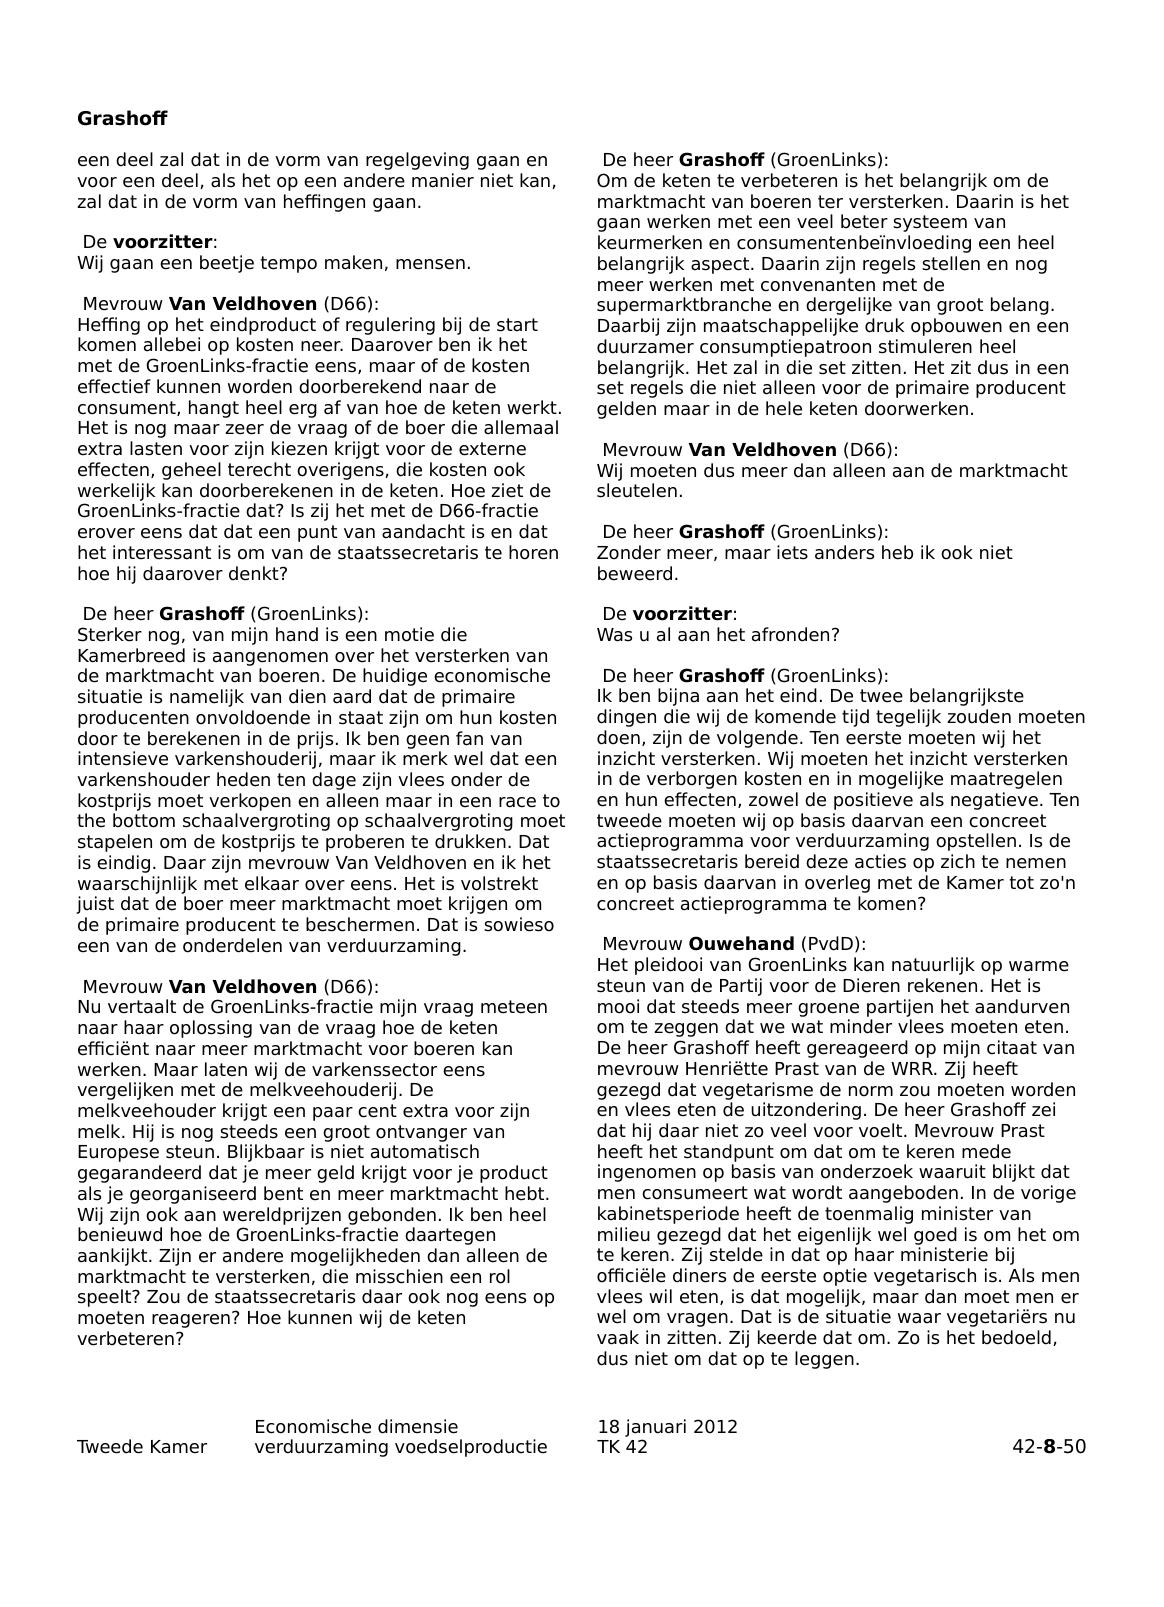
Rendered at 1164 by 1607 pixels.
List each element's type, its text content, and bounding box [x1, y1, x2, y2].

text De heer Grashoff (GroenLinks): [77, 604, 567, 625]
text Mevrouw Van Veldhoven (D66): [596, 440, 1087, 460]
text Mevrouw Van Veldhoven (D66): [77, 294, 567, 314]
text Wij moeten dus meer dan alleen aan de marktmacht sleutelen. [596, 460, 1087, 502]
text Het pleidooi van GroenLinks kan natuurlijk op warme steun van de Partij voor de Dieren rekenen. Het is mooi dat steeds meer groene partijen het aandurven om te zeggen dat we wat minder vlees moeten eten. De heer Grashoff heeft gereageerd op mijn citaat van mevrouw Henriëtte Prast van de WRR. Zij heeft gezegd dat vegetarisme de norm zou moeten worden en vlees eten de uitzondering. De heer Grashoff zei dat hij daar niet zo veel voor voelt. Mevrouw Prast heeft het standpunt om dat om te keren mede ingenomen op basis van onderzoek waaruit blijkt dat men consumeert wat wordt aangeboden. In de vorige kabinetsperiode heeft de toenmalig minister van milieu gezegd dat het eigenlijk wel goed is om het om te keren. Zij stelde in dat op haar ministerie bij officiële diners de eerste optie vegetarisch is. Als men vlees wil eten, is dat mogelijk, maar dan moet men er wel om vragen. Dat is de situatie waar vegetariërs nu vaak in zitten. Zij keerde dat om. Zo is het bedoeld, dus niet om dat op te leggen. [596, 955, 1087, 1369]
text Nu vertaalt de GroenLinks-fractie mijn vraag meteen naar haar oplossing van de vraag hoe de keten efficiënt naar meer marktmacht voor boeren kan werken. Maar laten wij de varkenssector eens vergelijken met de melkveehouderij. De melkveehouder krijgt een paar cent extra voor zijn melk. Hij is nog steeds een groot ontvanger van Europese steun. Blijkbaar is niet automatisch gegarandeerd dat je meer geld krijgt voor je product als je georganiseerd bent en meer marktmacht hebt. Wij zijn ook aan wereldprijzen gebonden. Ik ben heel benieuwd hoe de GroenLinks-fractie daartegen aankijkt. Zijn er andere mogelijkheden dan alleen de marktmacht te versterken, die misschien een rol speelt? Zou de staatssecretaris daar ook nog eens op moeten reageren? Hoe kunnen wij de keten verbeteren? [77, 997, 567, 1349]
text Ik ben bijna aan het eind. De twee belangrijkste dingen die wij de komende tijd tegelijk zouden moeten doen, zijn de volgende. Ten eerste moeten wij het inzicht versterken. Wij moeten het inzicht versterken in de verborgen kosten en in mogelijke maatregelen en hun effecten, zowel de positieve als negatieve. Ten tweede moeten wij op basis daarvan een concreet actieprogramma voor verduurzaming opstellen. Is de staatssecretaris bereid deze acties op zich te nemen en op basis daarvan in overleg met de Kamer tot zo'n concreet actieprogramma te komen? [596, 686, 1087, 914]
text De heer Grashoff (GroenLinks): [596, 522, 1087, 543]
text Mevrouw Van Veldhoven (D66): [77, 976, 567, 997]
text Mevrouw Ouwehand (PvdD): [596, 934, 1087, 955]
text Sterker nog, van mijn hand is een motie die Kamerbreed is aangenomen over het versterken van de marktmacht van boeren. De huidige economische situatie is namelijk van dien aard dat de primaire producenten onvoldoende in staat zijn om hun kosten door te berekenen in de prijs. Ik ben geen fan van intensieve varkenshouderij, maar ik merk wel dat een varkenshouder heden ten dage zijn vlees onder de kostprijs moet verkopen en alleen maar in een race to the bottom schaalvergroting op schaalvergroting moet stapelen om de kostprijs te proberen te drukken. Dat is eindig. Daar zijn mevrouw Van Veldhoven en ik het waarschijnlijk met elkaar over eens. Het is volstrekt juist dat de boer meer marktmacht moet krijgen om de primaire producent te beschermen. Dat is sowieso een van de onderdelen van verduurzaming. [77, 625, 567, 956]
text een deel zal dat in de vorm van regelgeving gaan en voor een deel, als het op een andere manier niet kan, zal dat in de vorm van heffingen gaan. [77, 150, 567, 212]
text De voorzitter: [77, 232, 567, 253]
text Heffing op het eindproduct of regulering bij de start komen allebei op kosten neer. Daarover ben ik het met de GroenLinks-fractie eens, maar of de kosten effectief kunnen worden doorberekend naar de consument, hangt heel erg af van hoe de keten werkt. Het is nog maar zeer de vraag of de boer die allemaal extra lasten voor zijn kiezen krijgt voor de externe effecten, geheel terecht overigens, die kosten ook werkelijk kan doorberekenen in de keten. Hoe ziet de GroenLinks-fractie dat? Is zij het met de D66-fractie erover eens dat dat een punt van aandacht is en dat het interessant is om van de staatssecretaris te horen hoe hij daarover denkt? [77, 314, 567, 584]
text Was u al aan het afronden? [596, 625, 1087, 646]
text De voorzitter: [596, 604, 1087, 625]
text Zonder meer, maar iets anders heb ik ook niet beweerd. [596, 543, 1087, 584]
text De heer Grashoff (GroenLinks): [596, 150, 1087, 171]
text De heer Grashoff (GroenLinks): [596, 666, 1087, 686]
text Om de keten te verbeteren is het belangrijk om de marktmacht van boeren ter versterken. Daarin is het gaan werken met een veel beter systeem van keurmerken en consumentenbeïnvloeding een heel belangrijk aspect. Daarin zijn regels stellen en nog meer werken met convenanten met de supermarktbranche en dergelijke van groot belang. Daarbij zijn maatschappelijke druk opbouwen en een duurzamer consumptiepatroon stimuleren heel belangrijk. Het zal in die set zitten. Het zit dus in een set regels die niet alleen voor de primaire producent gelden maar in de hele keten doorwerken. [596, 171, 1087, 420]
text Wij gaan een beetje tempo maken, mensen. [77, 253, 567, 274]
